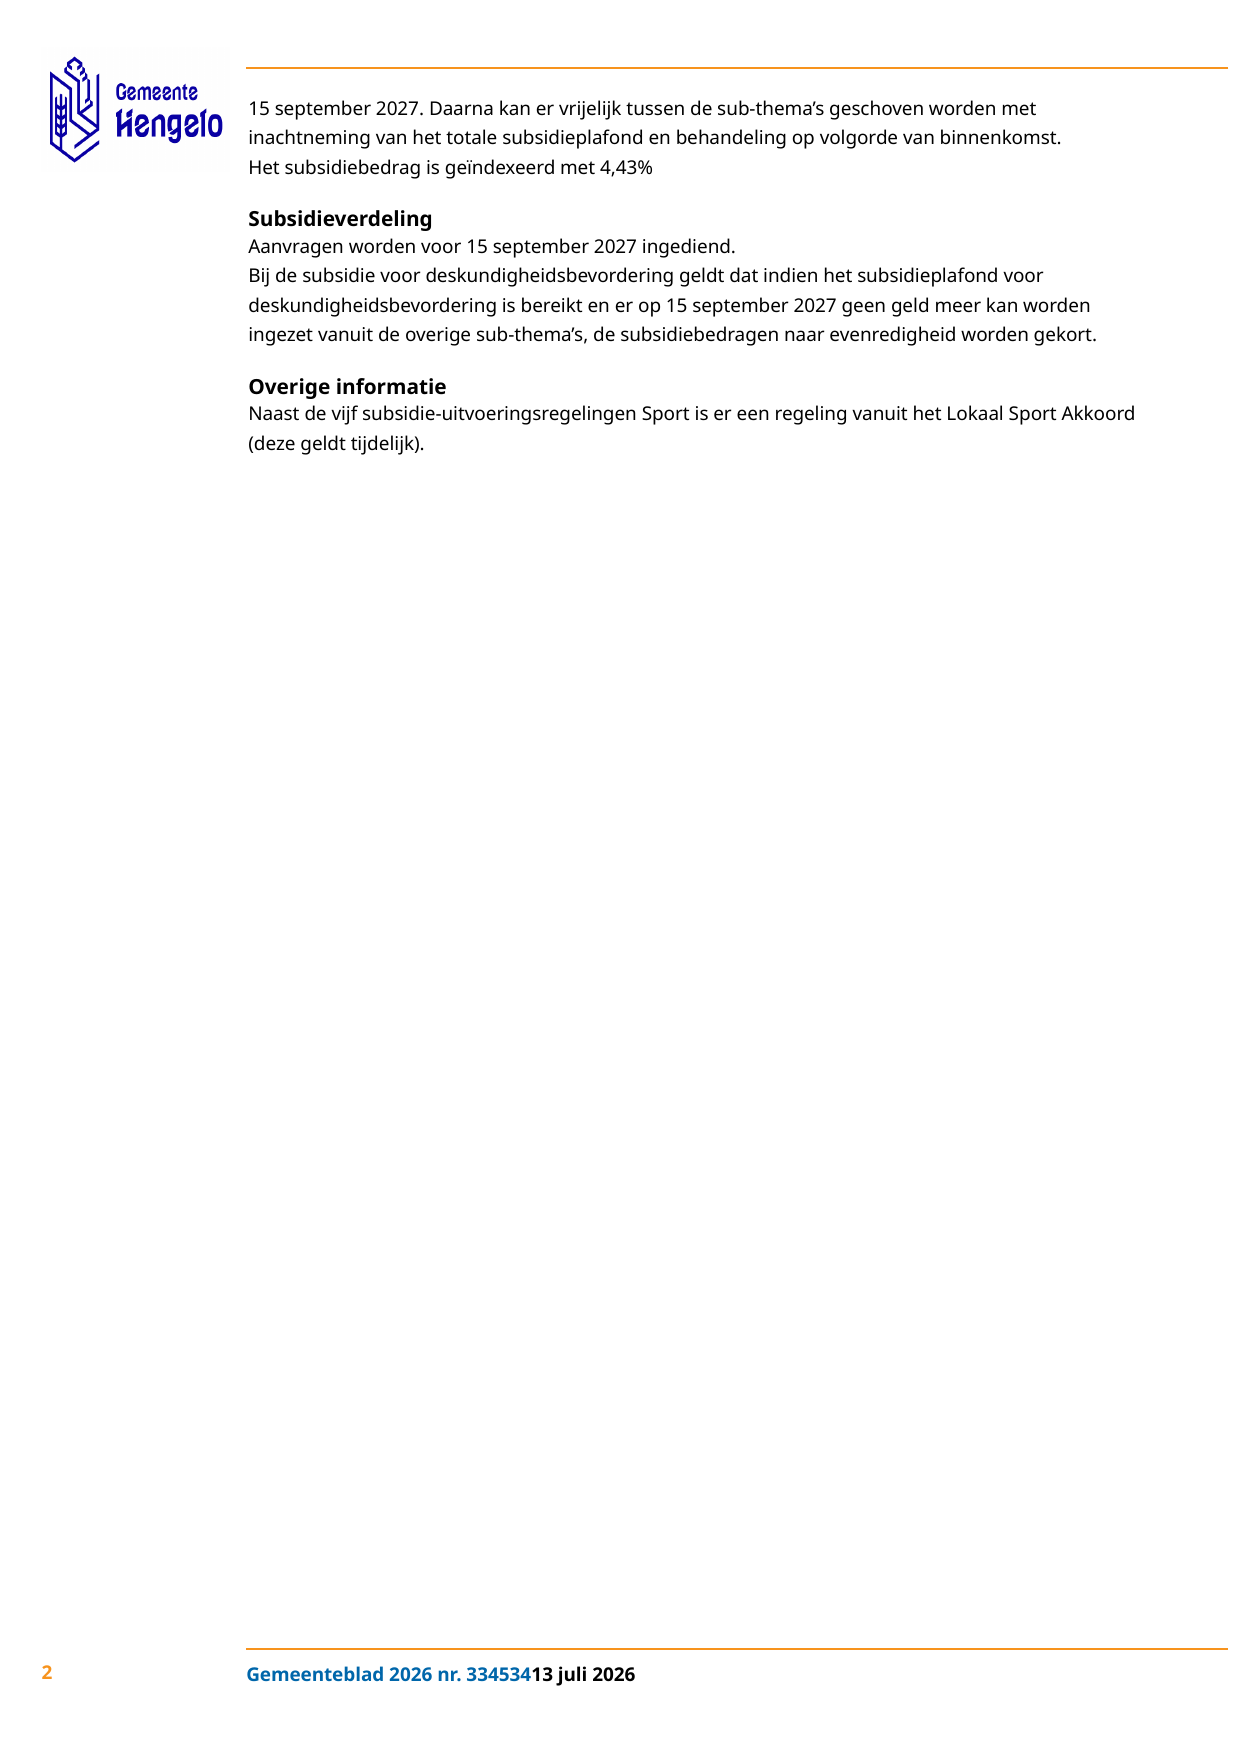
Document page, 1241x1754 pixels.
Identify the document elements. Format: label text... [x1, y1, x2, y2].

text Het subsidiebedrag is geïndexeerd met 4,43% [248, 154, 1152, 180]
text Bij de subsidie voor deskundigheidsbevordering geldt dat indien het subsidieplafond voor deskundigheidsbevordering is bereikt en er op 15 september 2027 geen geld meer kan worden ingezet vanuit de overige sub-thema’s, de subsidiebedragen naar evenredigheid worden gekort. [248, 262, 1152, 347]
text 15 september 2027. Daarna kan er vrijelijk tussen de sub-thema’s geschoven worden met inachtneming van het totale subsidieplafond en behandeling op volgorde van binnenkomst. [248, 95, 1152, 150]
picture [41, 47, 231, 172]
text Subsidieverdeling [248, 204, 1152, 233]
text Aanvragen worden voor 15 september 2027 ingediend. [248, 233, 1152, 258]
text Overige informatie [248, 372, 1152, 400]
text Naast de vijf subsidie-uitvoeringsregelingen Sport is er een regeling vanuit het Lokaal Sport Akkoord (deze geldt tijdelijk). [248, 400, 1152, 456]
